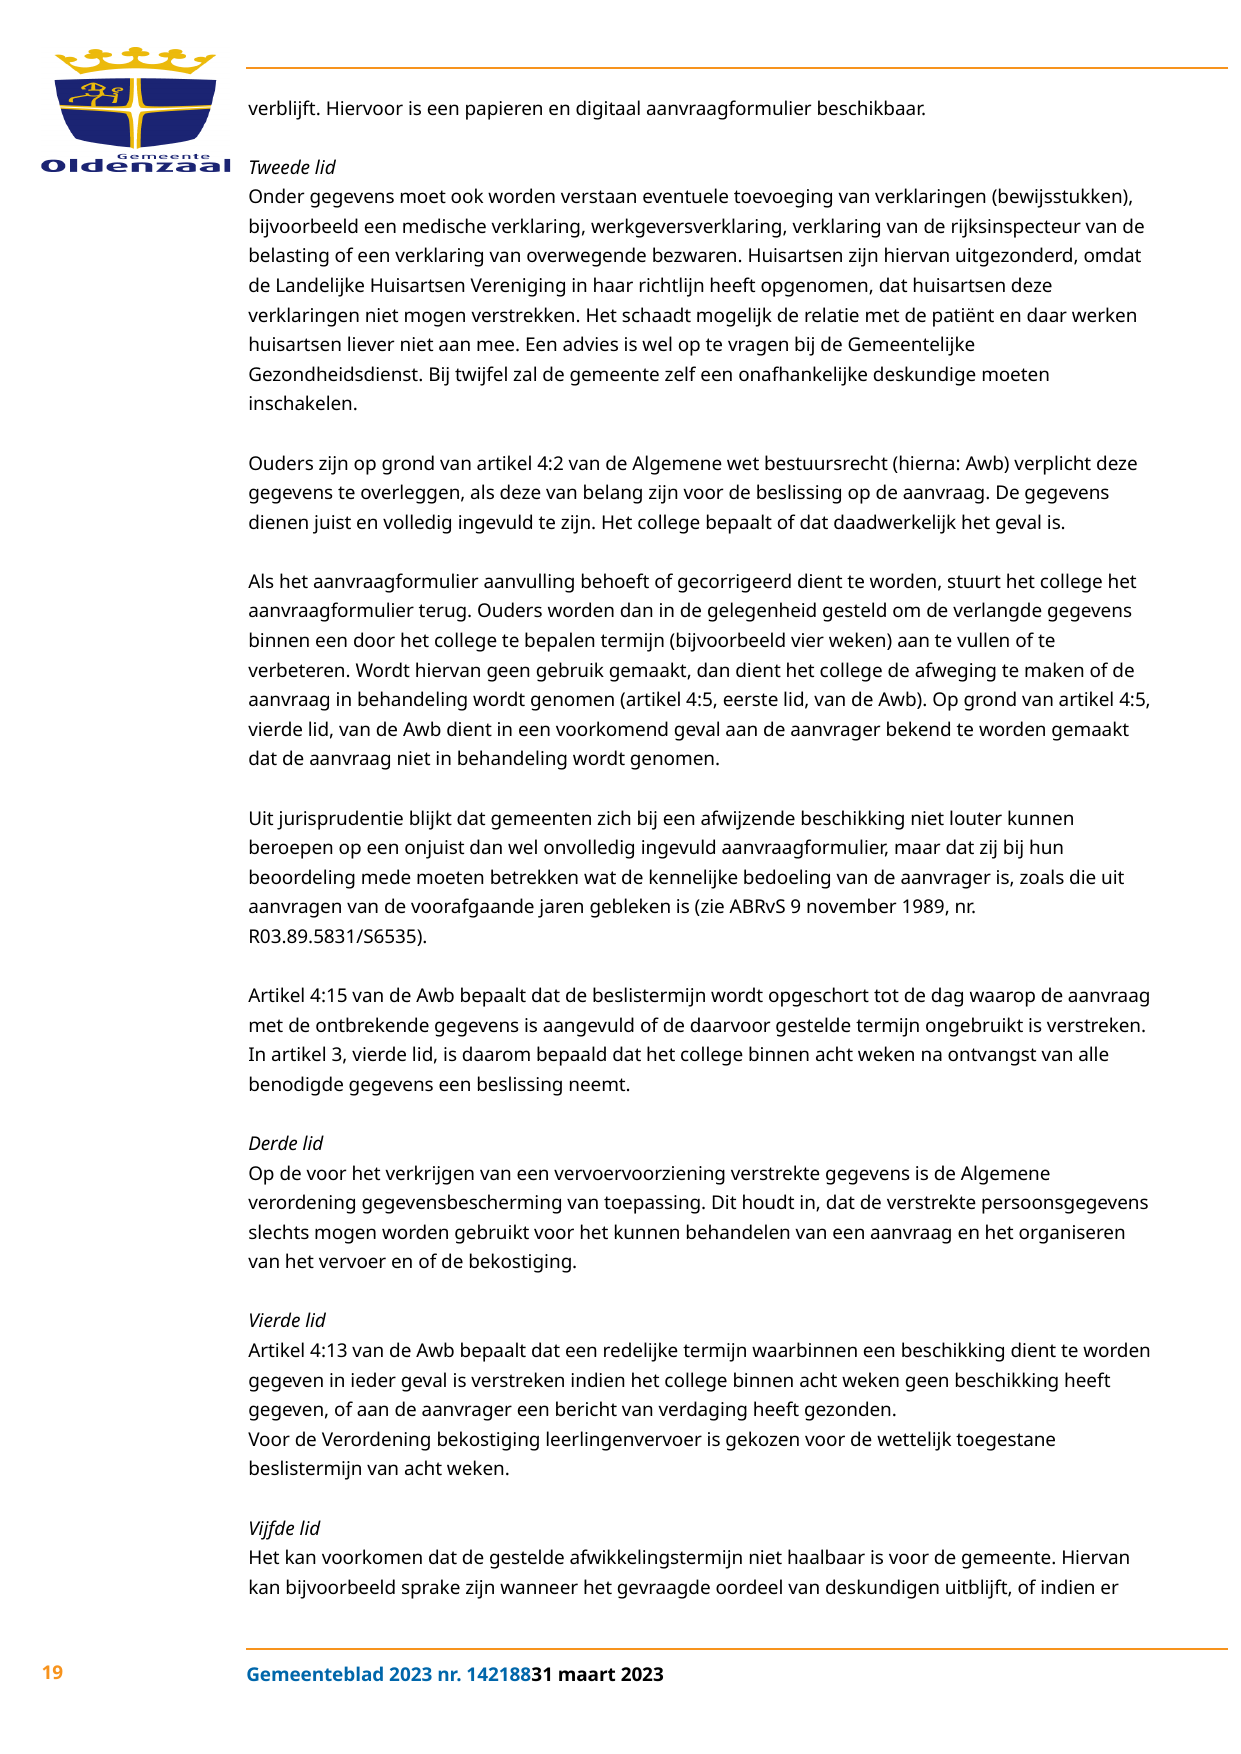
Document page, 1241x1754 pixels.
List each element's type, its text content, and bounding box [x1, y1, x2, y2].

text verblijft. Hiervoor is een papieren en digitaal aanvraagformulier beschikbaar. [248, 95, 1152, 121]
text Onder gegevens moet ook worden verstaan eventuele toevoeging van verklaringen (bewijsstukken), bijvoorbeeld een medische verklaring, werkgeversverklaring, verklaring van de rijksinspecteur van de belasting of een verklaring van overwegende bezwaren. Huisartsen zijn hiervan uitgezonderd, omdat de Landelijke Huisartsen Vereniging in haar richtlijn heeft opgenomen, dat huisartsen deze verklaringen niet mogen verstrekken. Het schaadt mogelijk de relatie met de patiënt en daar werken huisartsen liever niet aan mee. Een advies is wel op te vragen bij de Gemeentelijke Gezondheidsdienst. Bij twijfel zal de gemeente zelf een onafhankelijke deskundige moeten inschakelen. [248, 183, 1152, 416]
text Artikel 4:15 van de Awb bepaalt dat de beslistermijn wordt opgeschort tot de dag waarop de aanvraag met de ontbrekende gegevens is aangevuld of de daarvoor gestelde termijn ongebruikt is verstreken. In artikel 3, vierde lid, is daarom bepaald dat het college binnen acht weken na ontvangst van alle benodigde gegevens een beslissing neemt. [248, 982, 1152, 1097]
text Uit jurisprudentie blijkt dat gemeenten zich bij een afwijzende beschikking niet louter kunnen beroepen op een onjuist dan wel onvolledig ingevuld aanvraagformulier, maar dat zij bij hun beoordeling mede moeten betrekken wat de kennelijke bedoeling van de aanvrager is, zoals die uit aanvragen van de voorafgaande jaren gebleken is (zie ABRvS 9 november 1989, nr. R03.89.5831/S6535). [248, 805, 1152, 949]
text Tweede lid [248, 154, 1152, 180]
text Vierde lid [248, 1308, 1152, 1333]
text Het kan voorkomen dat de gestelde afwikkelingstermijn niet haalbaar is voor de gemeente. Hiervan kan bijvoorbeeld sprake zijn wanneer het gevraagde oordeel van deskundigen uitblijft, of indien er [248, 1544, 1152, 1600]
text Artikel 4:13 van de Awb bepaalt dat een redelijke termijn waarbinnen een beschikking dient te worden gegeven in ieder geval is verstreken indien het college binnen acht weken geen beschikking heeft gegeven, of aan de aanvrager een bericht van verdaging heeft gezonden. [248, 1337, 1152, 1422]
text Ouders zijn op grond van artikel 4:2 van de Algemene wet bestuursrecht (hierna: Awb) verplicht deze gegevens te overleggen, als deze van belang zijn voor de beslissing op de aanvraag. De gegevens dienen juist en volledig ingevuld te zijn. Het college bepaalt of dat daadwerkelijk het geval is. [248, 450, 1152, 535]
text Als het aanvraagformulier aanvulling behoeft of gecorrigeerd dient te worden, stuurt het college het aanvraagformulier terug. Ouders worden dan in de gelegenheid gesteld om de verlangde gegevens binnen een door het college te bepalen termijn (bijvoorbeeld vier weken) aan te vullen of te verbeteren. Wordt hiervan geen gebruik gemaakt, dan dient het college de afweging te maken of de aanvraag in behandeling wordt genomen (artikel 4:5, eerste lid, van de Awb). Op grond van artikel 4:5, vierde lid, van de Awb dient in een voorkomend geval aan de aanvrager bekend te worden gemaakt dat de aanvraag niet in behandeling wordt genomen. [248, 568, 1152, 771]
text Op de voor het verkrijgen van een vervoervoorziening verstrekte gegevens is de Algemene verordening gegevensbescherming van toepassing. Dit houdt in, dat de verstrekte persoonsgegevens slechts mogen worden gebruikt voor het kunnen behandelen van een aanvraag en het organiseren van het vervoer en of de bekostiging. [248, 1160, 1152, 1274]
text Voor de Verordening bekostiging leerlingenvervoer is gekozen voor de wettelijk toegestane beslistermijn van acht weken. [248, 1426, 1152, 1481]
text Vijfde lid [248, 1515, 1152, 1541]
text Derde lid [248, 1130, 1152, 1156]
picture [41, 47, 231, 172]
